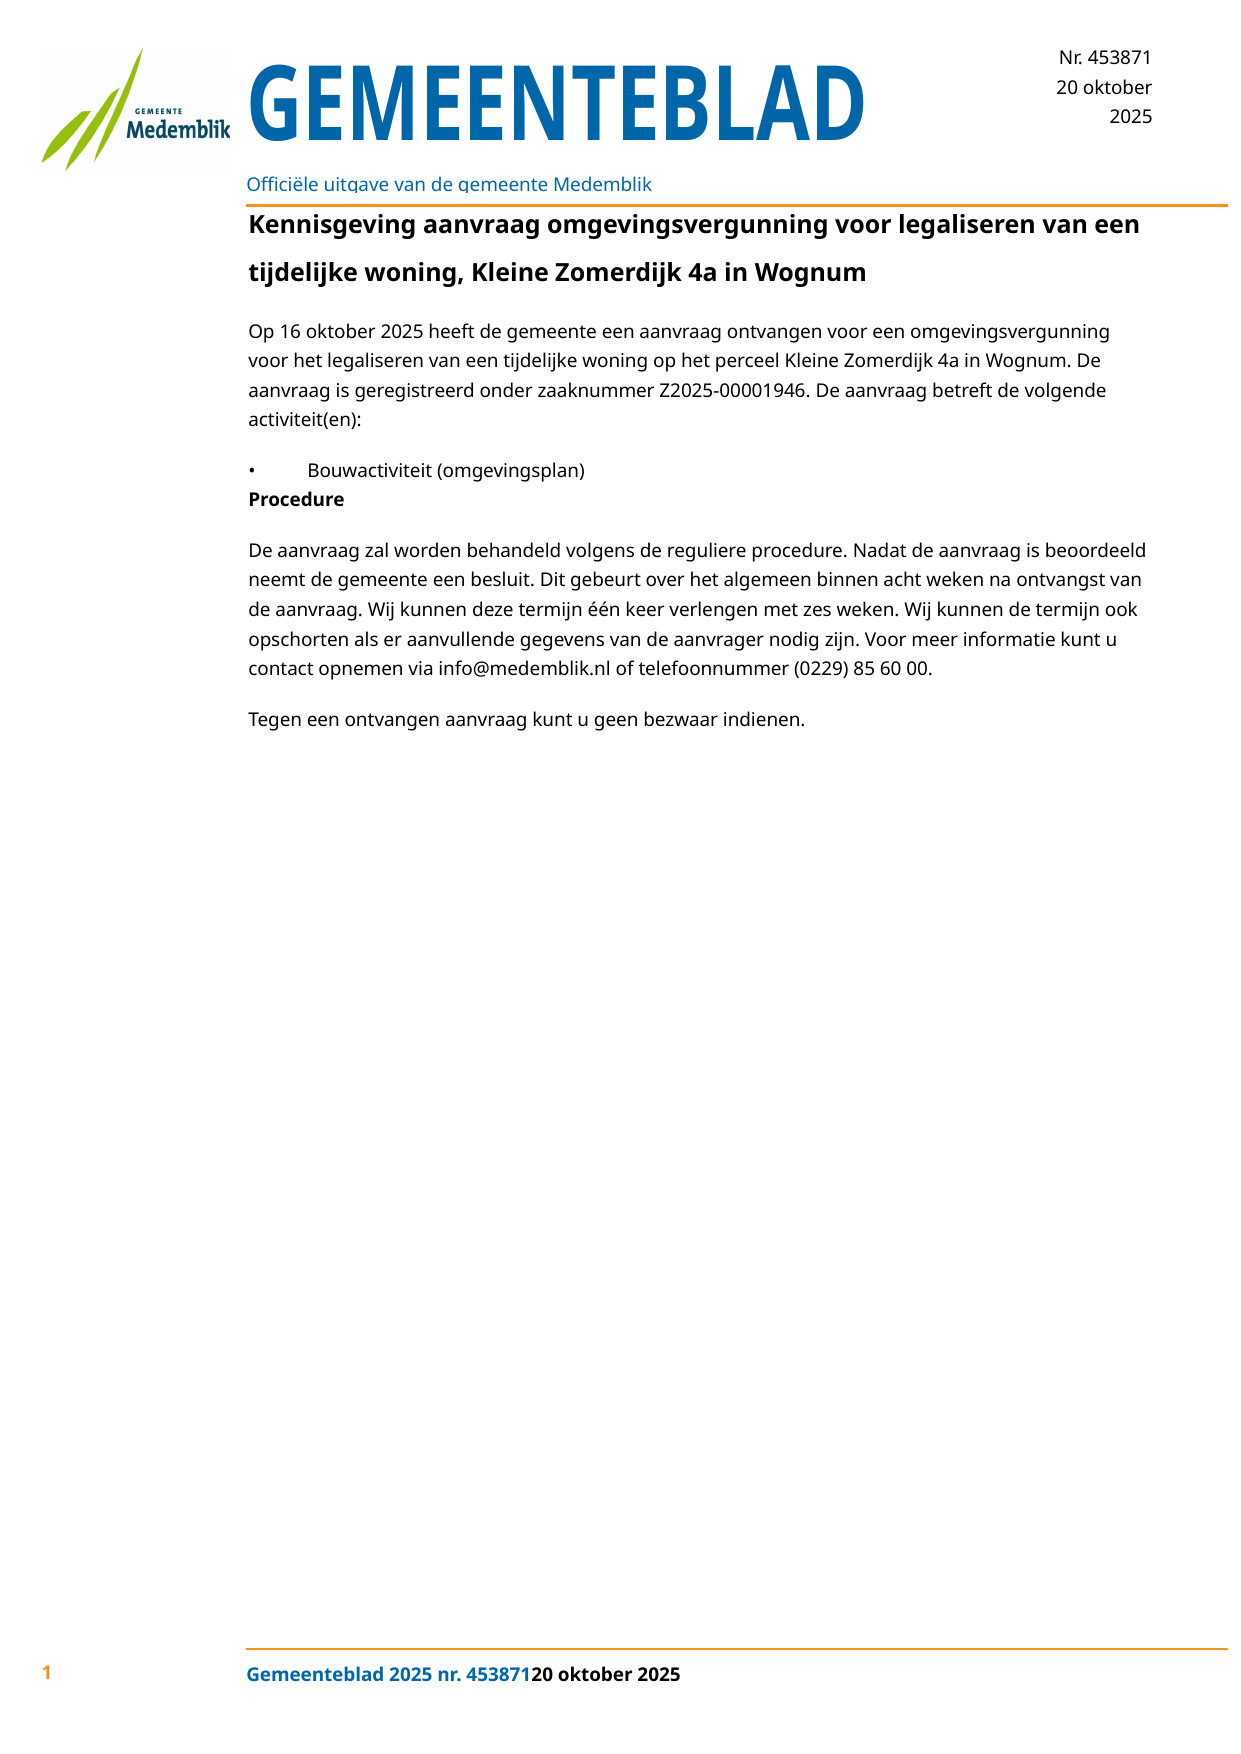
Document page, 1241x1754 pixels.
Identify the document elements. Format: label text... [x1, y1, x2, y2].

list Bouwactiviteit (omgevingsplan) [248, 457, 1152, 483]
text Tegen een ontvangen aanvraag kunt u geen bezwaar indienen. [248, 706, 1152, 732]
picture [41, 47, 231, 172]
text Procedure [248, 487, 1152, 512]
text Op 16 oktober 2025 heeft de gemeente een aanvraag ontvangen voor een omgevingsvergunning voor het legaliseren van een tijdelijke woning op het perceel Kleine Zomerdijk 4a in Wognum. De aanvraag is geregistreerd onder zaaknummer Z2025-00001946. De aanvraag betreft de volgende activiteit(en): [248, 318, 1152, 432]
text De aanvraag zal worden behandeld volgens de reguliere procedure. Nadat de aanvraag is beoordeeld neemt de gemeente een besluit. Dit gebeurt over het algemeen binnen acht weken na ontvangst van de aanvraag. Wij kunnen deze termijn één keer verlengen met zes weken. Wij kunnen de termijn ook opschorten als er aanvullende gegevens van de aanvrager nodig zijn. Voor meer informatie kunt u contact opnemen via info@medemblik.nl of telefoonnummer (0229) 85 60 00. [248, 537, 1152, 681]
text Kennisgeving aanvraag omgevingsvergunning voor legaliseren van een tijdelijke woning, Kleine Zomerdijk 4a in Wognum [248, 207, 1152, 288]
